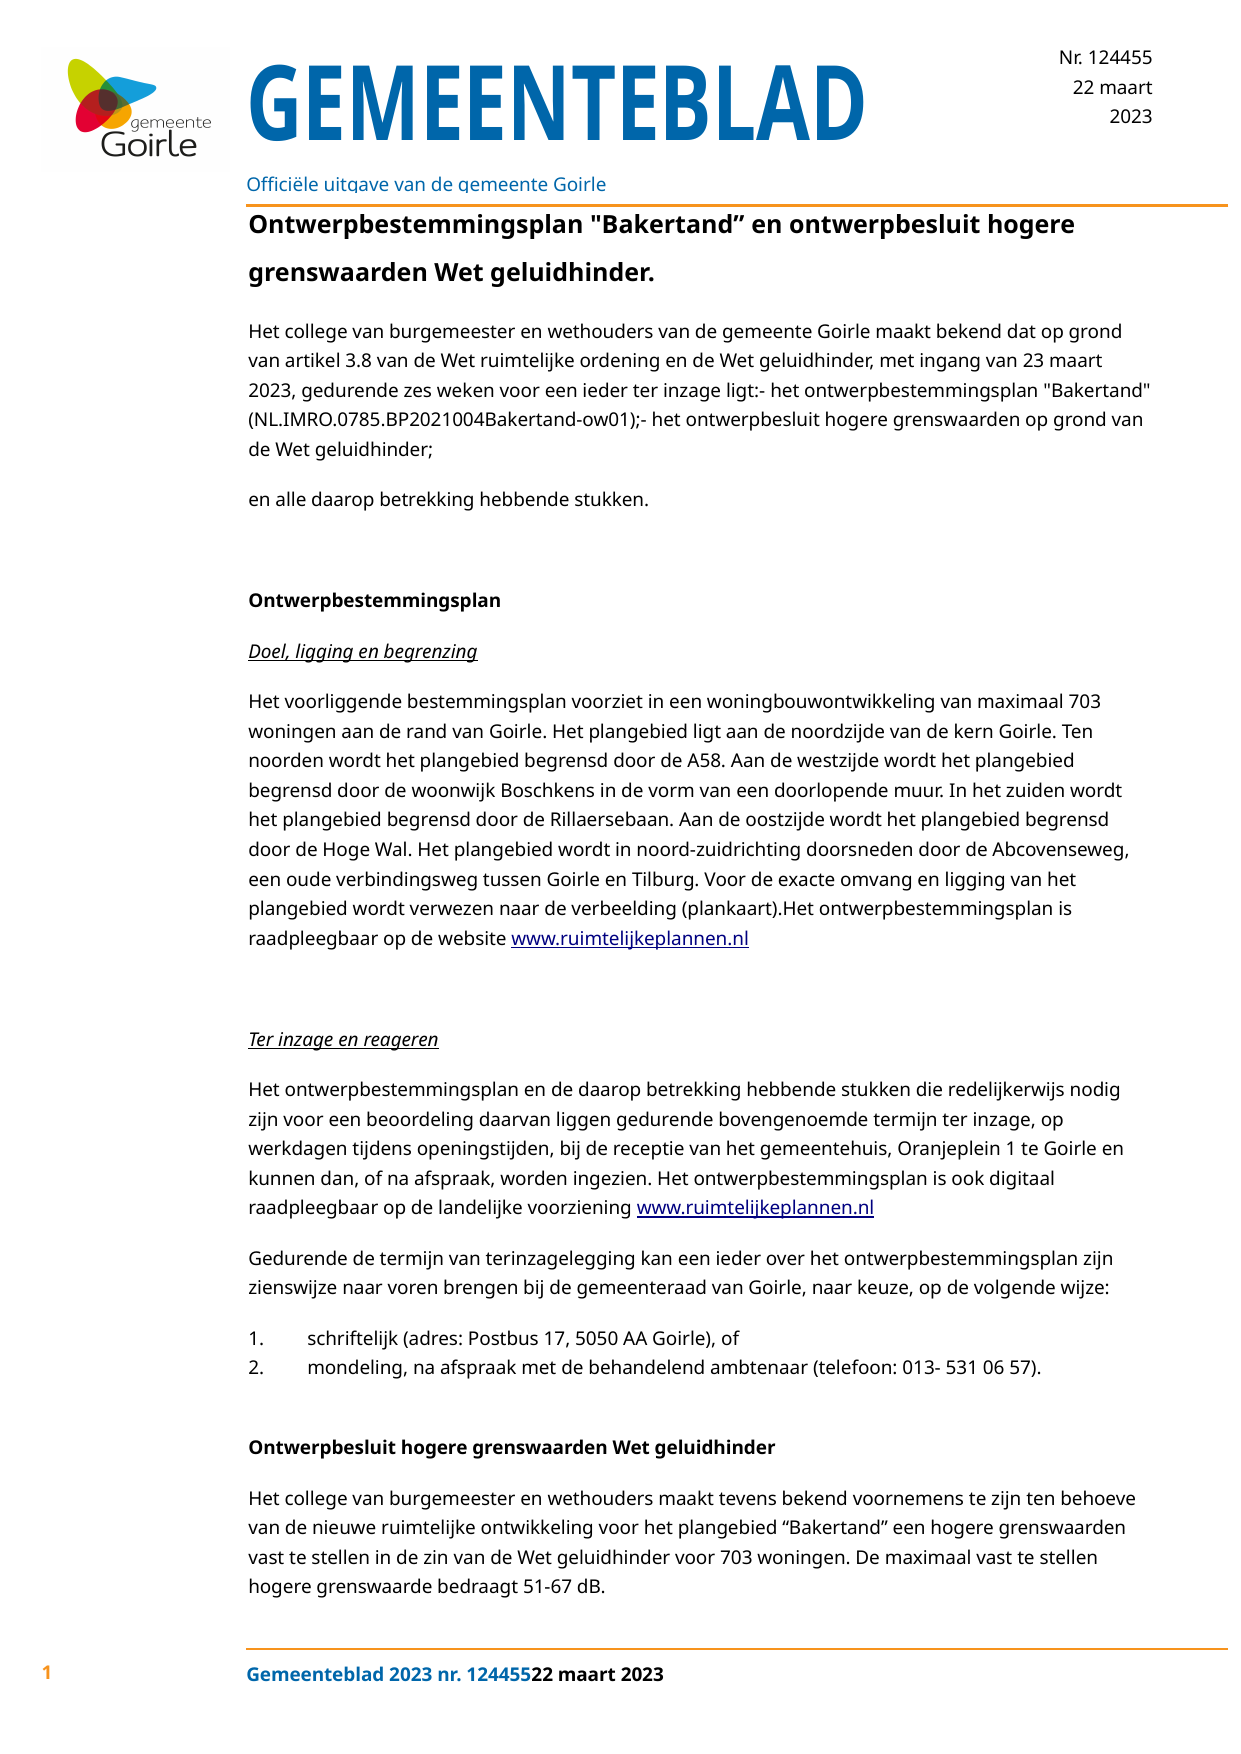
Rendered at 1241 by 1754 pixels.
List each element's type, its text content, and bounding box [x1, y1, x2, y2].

list schriftelijk (adres: Postbus 17, 5050 AA Goirle), of [248, 1325, 1152, 1351]
list mondeling, na afspraak met de behandelend ambtenaar (telefoon: 013- 531 06 57). [248, 1354, 1152, 1380]
text Het college van burgemeester en wethouders maakt tevens bekend voornemens te zijn ten behoeve van de nieuwe ruimtelijke ontwikkeling voor het plangebied “Bakertand” een hogere grenswaarden vast te stellen in de zin van de Wet geluidhinder voor 703 woningen. De maximaal vast te stellen hogere grenswaarde bedraagt 51-67 dB. [248, 1485, 1152, 1599]
text Ontwerpbesluit hogere grenswaarden Wet geluidhinder [248, 1434, 1152, 1460]
text Ontwerpbestemmingsplan "Bakertand” en ontwerpbesluit hogere grenswaarden Wet geluidhinder. [248, 207, 1152, 288]
picture [41, 47, 231, 172]
text Ter inzage en reageren [248, 1026, 1152, 1052]
text Het ontwerpbestemmingsplan en de daarop betrekking hebbende stukken die redelijkerwijs nodig zijn voor een beoordeling daarvan liggen gedurende bovengenoemde termijn ter inzage, op werkdagen tijdens openingstijden, bij de receptie van het gemeentehuis, Oranjeplein 1 te Goirle en kunnen dan, of na afspraak, worden ingezien. Het ontwerpbestemmingsplan is ook digitaal raadpleegbaar op de landelijke voorziening www.ruimtelijkeplannen.nl [248, 1076, 1152, 1220]
text Ontwerpbestemmingsplan [248, 587, 1152, 613]
text Gedurende de termijn van terinzagelegging kan een ieder over het ontwerpbestemmingsplan zijn zienswijze naar voren brengen bij de gemeenteraad van Goirle, naar keuze, op de volgende wijze: [248, 1245, 1152, 1300]
text en alle daarop betrekking hebbende stukken. [248, 487, 1152, 512]
text Het voorliggende bestemmingsplan voorziet in een woningbouwontwikkeling van maximaal 703 woningen aan de rand van Goirle. Het plangebied ligt aan de noordzijde van de kern Goirle. Ten noorden wordt het plangebied begrensd door de A58. Aan de westzijde wordt het plangebied begrensd door de woonwijk Boschkens in de vorm van een doorlopende muur. In het zuiden wordt het plangebied begrensd door de Rillaersebaan. Aan de oostzijde wordt het plangebied begrensd door de Hoge Wal. Het plangebied wordt in noord-zuidrichting doorsneden door de Abcovenseweg, een oude verbindingsweg tussen Goirle en Tilburg. Voor de exacte omvang en ligging van het plangebied wordt verwezen naar de verbeelding (plankaart).Het ontwerpbestemmingsplan is raadpleegbaar op de website www.ruimtelijkeplannen.nl [248, 688, 1152, 951]
text Doel, ligging en begrenzing [248, 638, 1152, 664]
text Het college van burgemeester en wethouders van de gemeente Goirle maakt bekend dat op grond van artikel 3.8 van de Wet ruimtelijke ordening en de Wet geluidhinder, met ingang van 23 maart 2023, gedurende zes weken voor een ieder ter inzage ligt:- het ontwerpbestemmingsplan "Bakertand" (NL.IMRO.0785.BP2021004Bakertand-ow01);- het ontwerpbesluit hogere grenswaarden op grond van de Wet geluidhinder; [248, 318, 1152, 462]
